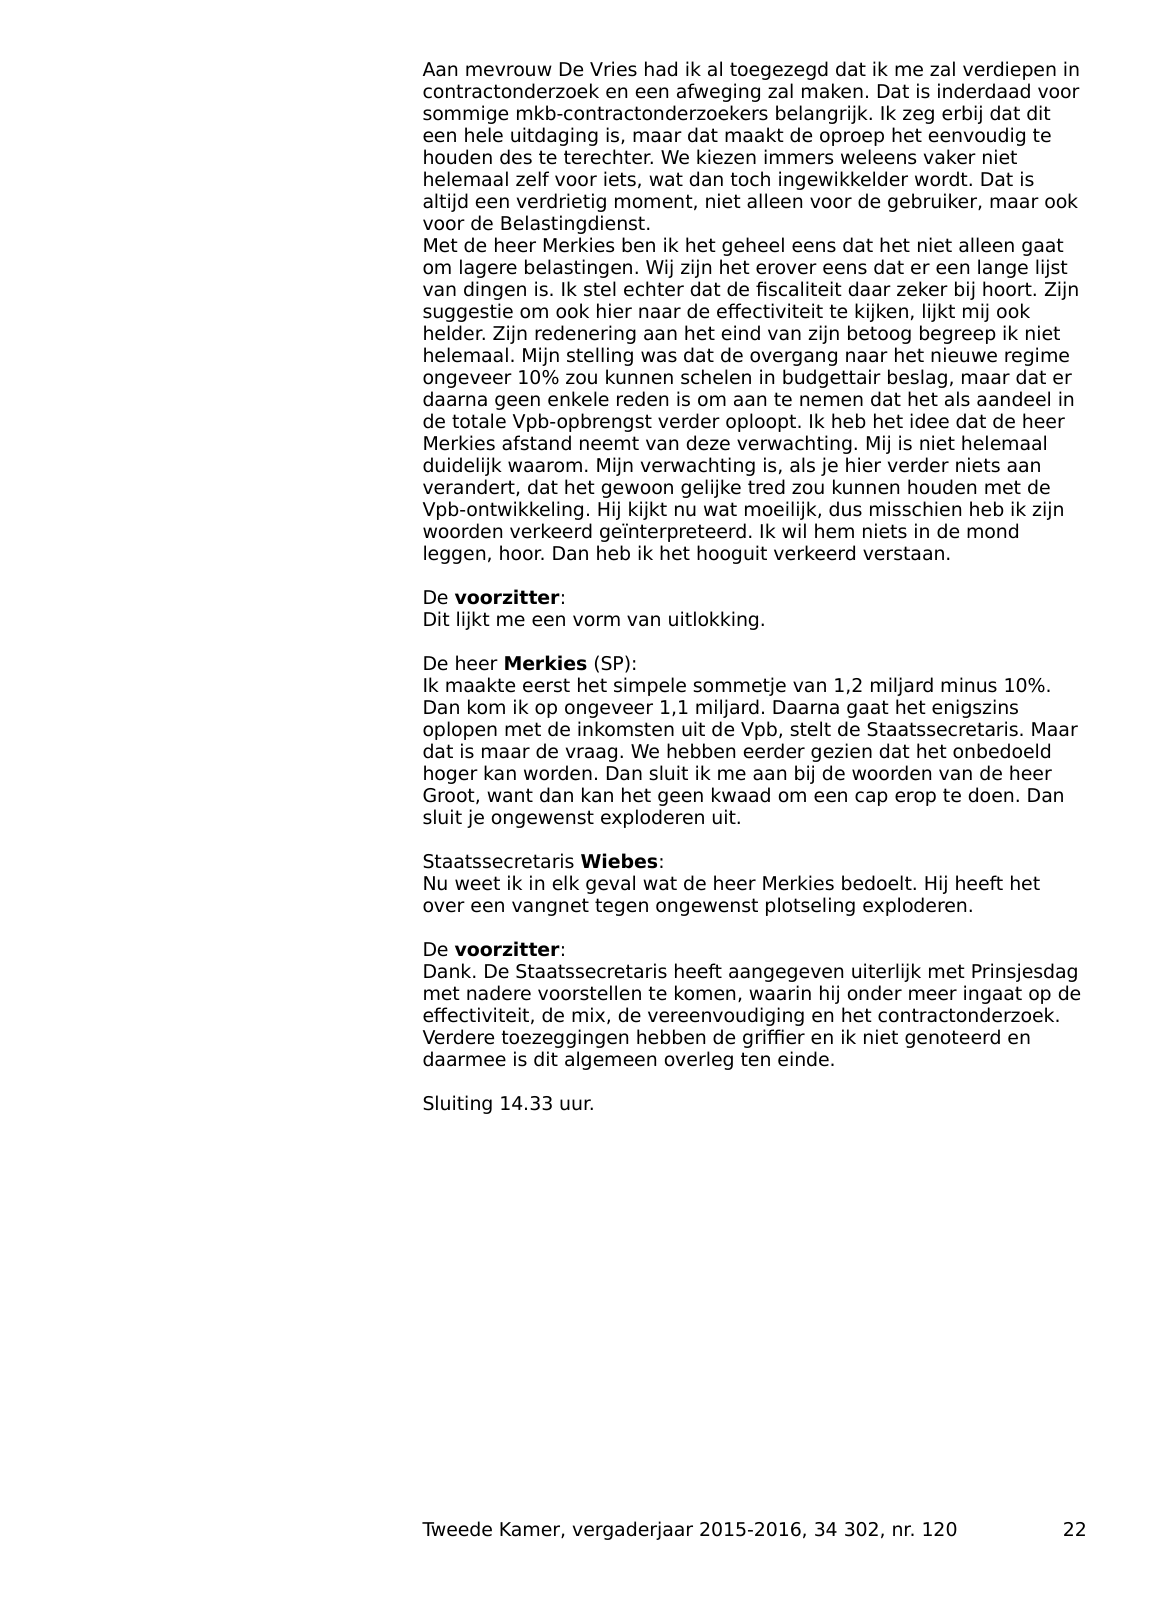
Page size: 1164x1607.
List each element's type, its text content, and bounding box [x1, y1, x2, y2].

text De heer Merkies (SP): [422, 653, 1087, 675]
text Aan mevrouw De Vries had ik al toegezegd dat ik me zal verdiepen in contractonderzoek en een afweging zal maken. Dat is inderdaad voor sommige mkb-contractonderzoekers belangrijk. Ik zeg erbij dat dit een hele uitdaging is, maar dat maakt de oproep het eenvoudig te houden des te terechter. We kiezen immers weleens vaker niet helemaal zelf voor iets, wat dan toch ingewikkelder wordt. Dat is altijd een verdrietig moment, niet alleen voor de gebruiker, maar ook voor de Belastingdienst. [422, 59, 1087, 235]
text De voorzitter: [422, 587, 1087, 609]
text De voorzitter: [422, 939, 1087, 961]
text Sluiting 14.33 uur. [422, 1093, 1087, 1115]
text Dank. De Staatssecretaris heeft aangegeven uiterlijk met Prinsjesdag met nadere voorstellen te komen, waarin hij onder meer ingaat op de effectiviteit, de mix, de vereenvoudiging en het contractonderzoek. Verdere toezeggingen hebben de griffier en ik niet genoteerd en daarmee is dit algemeen overleg ten einde. [422, 961, 1087, 1071]
text Met de heer Merkies ben ik het geheel eens dat het niet alleen gaat om lagere belastingen. Wij zijn het erover eens dat er een lange lijst van dingen is. Ik stel echter dat de fiscaliteit daar zeker bij hoort. Zijn suggestie om ook hier naar de effectiviteit te kijken, lijkt mij ook helder. Zijn redenering aan het eind van zijn betoog begreep ik niet helemaal. Mijn stelling was dat de overgang naar het nieuwe regime ongeveer 10% zou kunnen schelen in budgettair beslag, maar dat er daarna geen enkele reden is om aan te nemen dat het als aandeel in de totale Vpb-opbrengst verder oploopt. Ik heb het idee dat de heer Merkies afstand neemt van deze verwachting. Mij is niet helemaal duidelijk waarom. Mijn verwachting is, als je hier verder niets aan verandert, dat het gewoon gelijke tred zou kunnen houden met de Vpb-ontwikkeling. Hij kijkt nu wat moeilijk, dus misschien heb ik zijn woorden verkeerd geïnterpreteerd. Ik wil hem niets in de mond leggen, hoor. Dan heb ik het hooguit verkeerd verstaan. [422, 235, 1087, 564]
text Ik maakte eerst het simpele sommetje van 1,2 miljard minus 10%. Dan kom ik op ongeveer 1,1 miljard. Daarna gaat het enigszins oplopen met de inkomsten uit de Vpb, stelt de Staatssecretaris. Maar dat is maar de vraag. We hebben eerder gezien dat het onbedoeld hoger kan worden. Dan sluit ik me aan bij de woorden van de heer Groot, want dan kan het geen kwaad om een cap erop te doen. Dan sluit je ongewenst exploderen uit. [422, 675, 1087, 829]
text Nu weet ik in elk geval wat de heer Merkies bedoelt. Hij heeft het over een vangnet tegen ongewenst plotseling exploderen. [422, 873, 1087, 917]
text Staatssecretaris Wiebes: [422, 851, 1087, 873]
text Dit lijkt me een vorm van uitlokking. [422, 609, 1087, 631]
